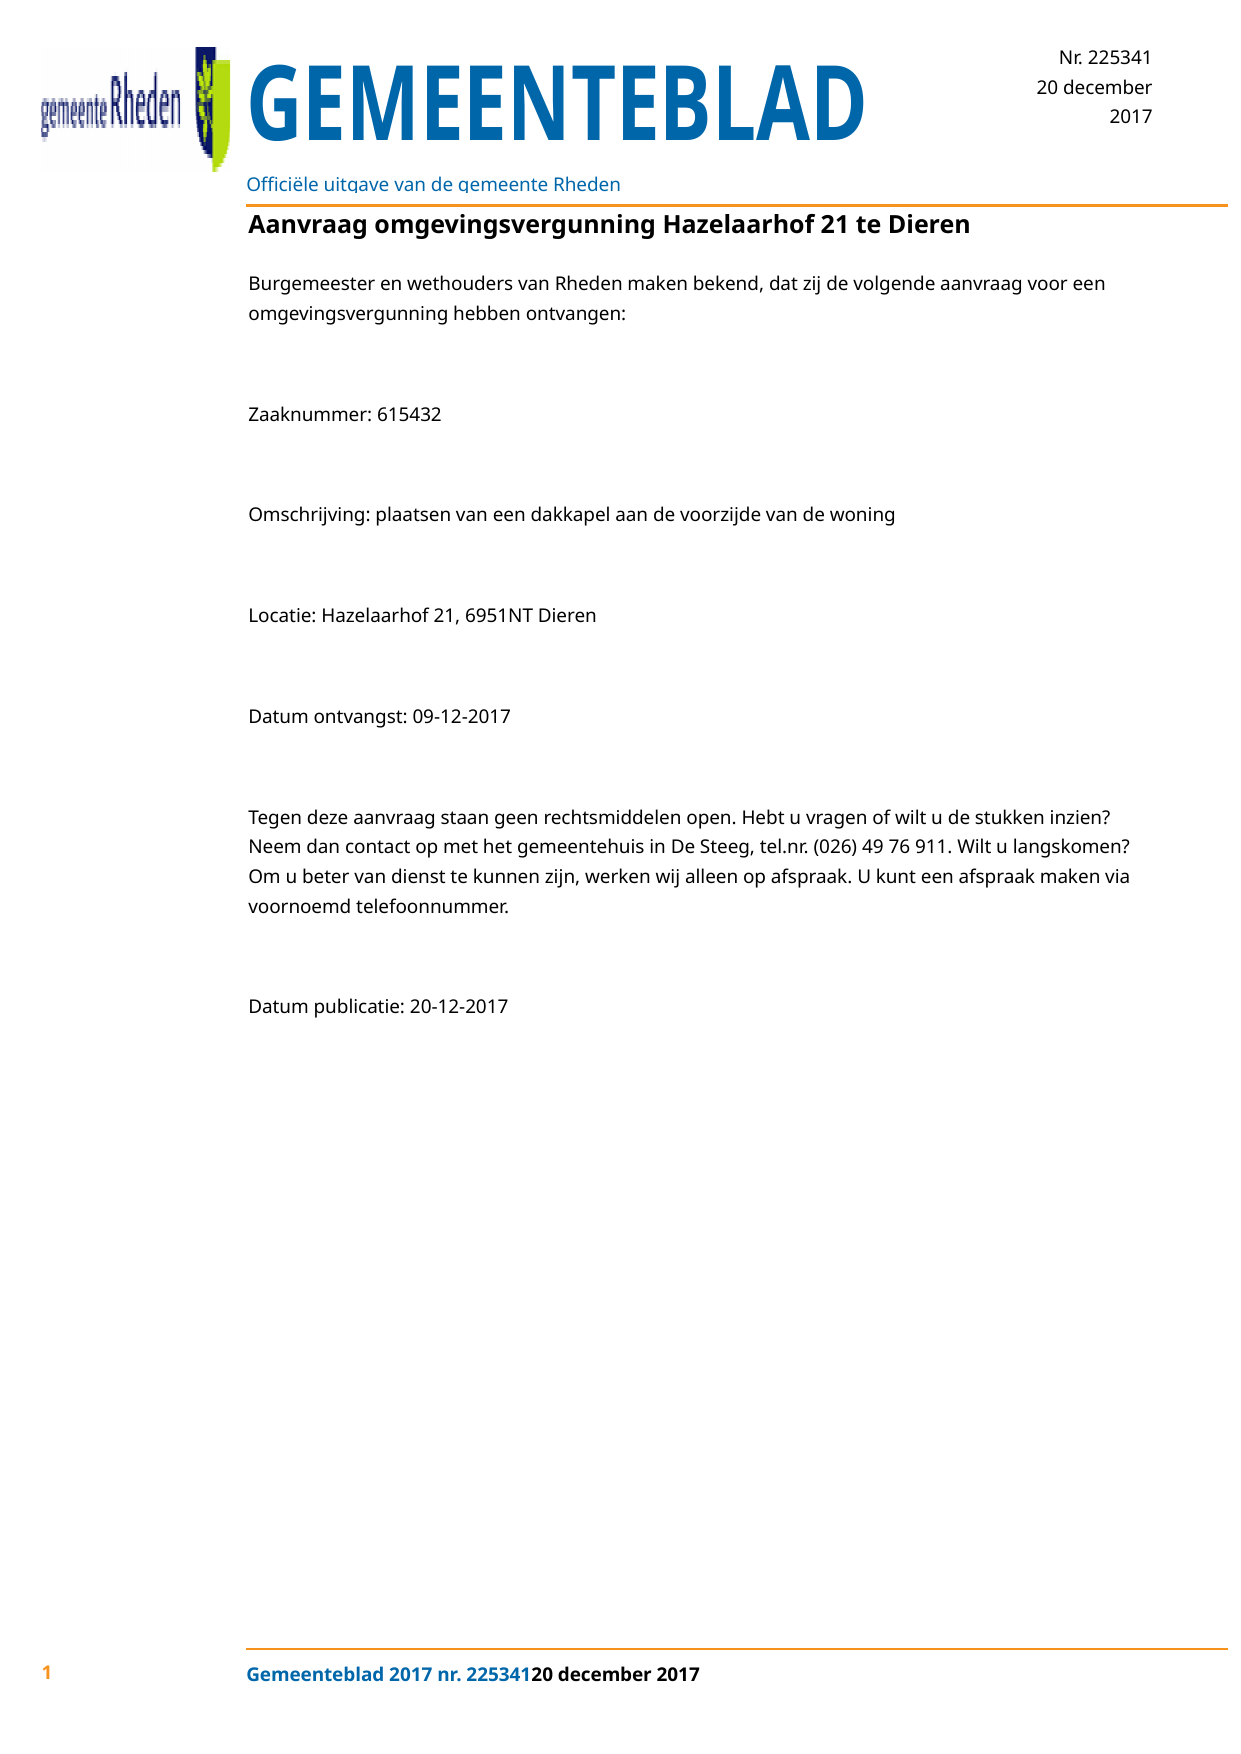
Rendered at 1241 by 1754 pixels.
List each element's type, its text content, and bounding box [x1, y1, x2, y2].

text Zaaknummer: 615432 [248, 401, 1152, 426]
text Tegen deze aanvraag staan geen rechtsmiddelen open. Hebt u vragen of wilt u de stukken inzien? Neem dan contact op met het gemeentehuis in De Steeg, tel.nr. (026) 49 76 911. Wilt u langskomen? Om u beter van dienst te kunnen zijn, werken wij alleen op afspraak. U kunt een afspraak maken via voornoemd telefoonnummer. [248, 804, 1152, 918]
text Datum publicatie: 20-12-2017 [248, 994, 1152, 1019]
text Burgemeester en wethouders van Rheden maken bekend, dat zij de volgende aanvraag voor een omgevingsvergunning hebben ontvangen: [248, 270, 1152, 326]
text Aanvraag omgevingsvergunning Hazelaarhof 21 te Dieren [248, 207, 1152, 241]
picture [41, 47, 231, 172]
text Datum ontvangst: 09-12-2017 [248, 703, 1152, 729]
text Omschrijving: plaatsen van een dakkapel aan de voorzijde van de woning [248, 502, 1152, 527]
text Locatie: Hazelaarhof 21, 6951NT Dieren [248, 602, 1152, 628]
